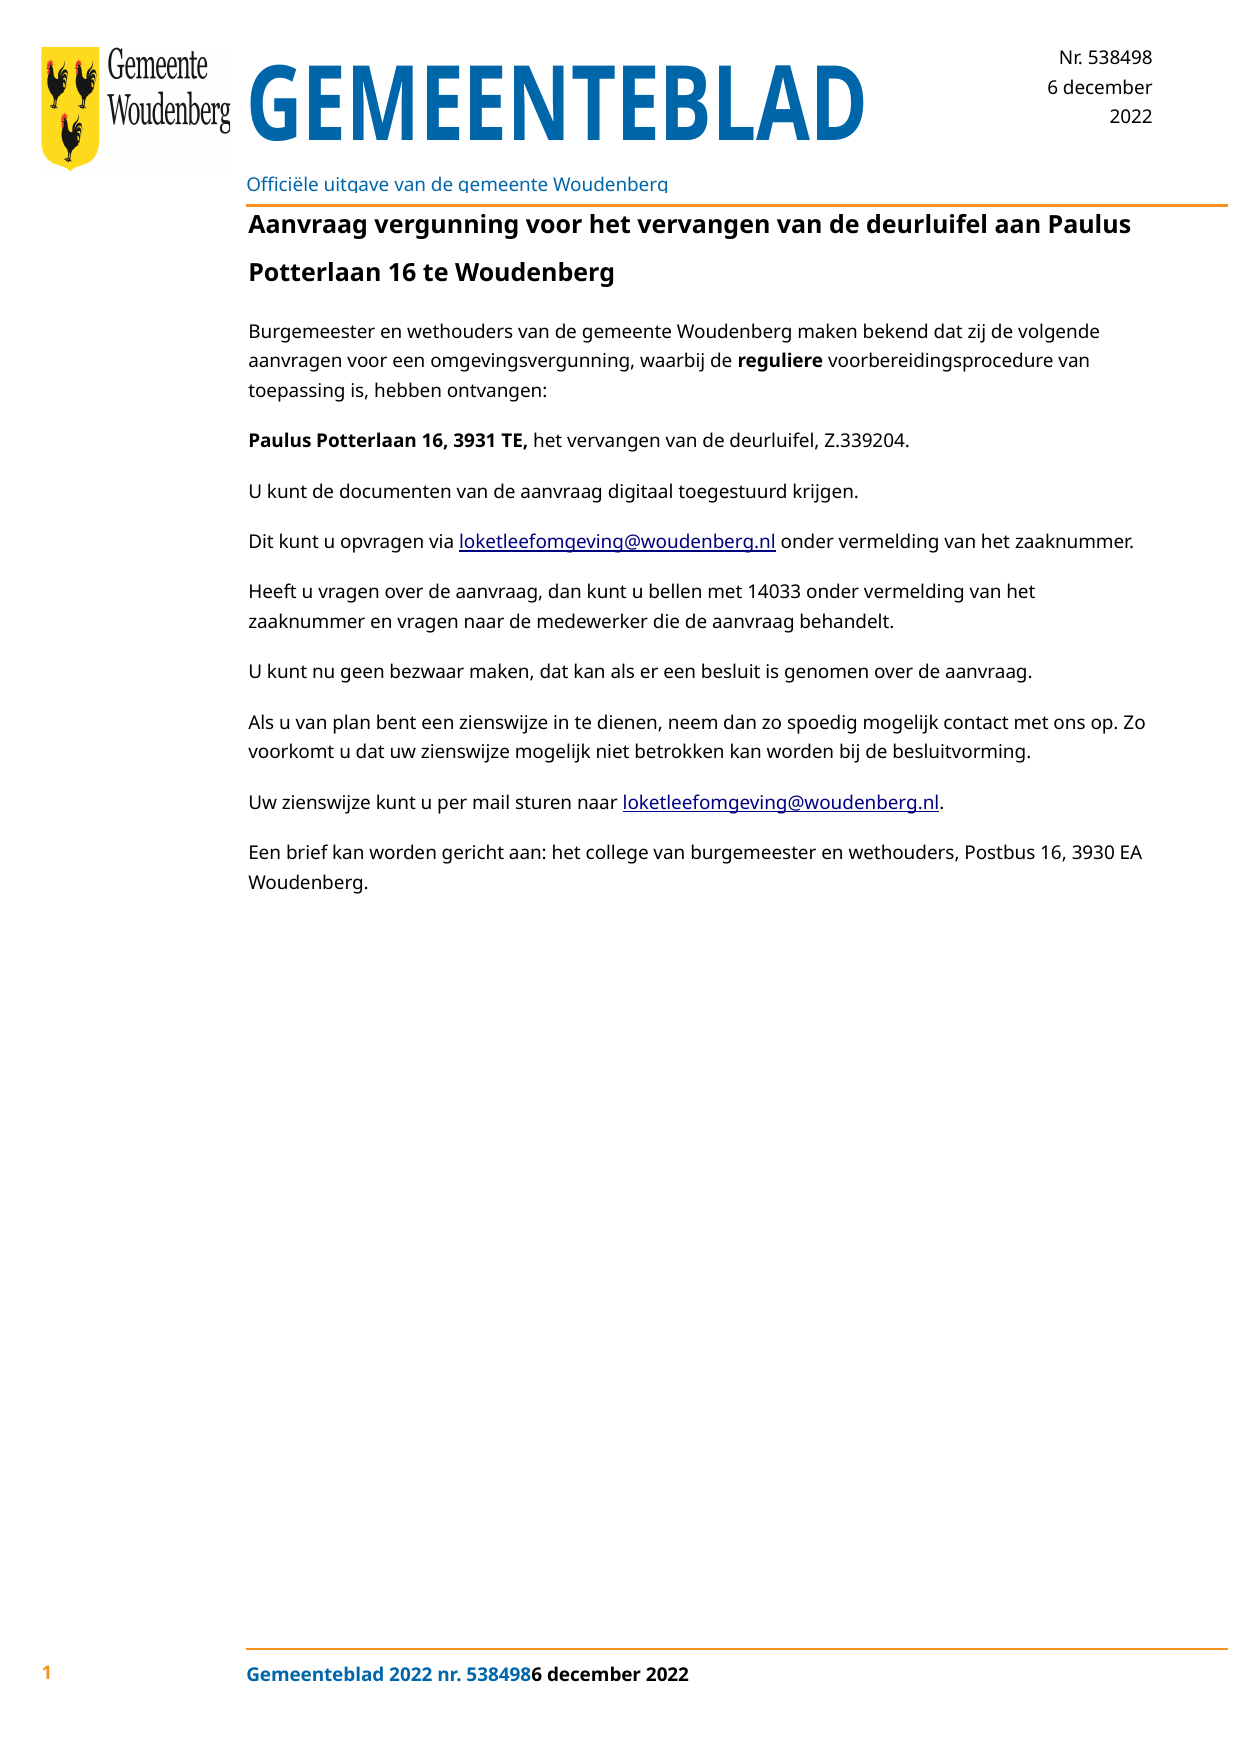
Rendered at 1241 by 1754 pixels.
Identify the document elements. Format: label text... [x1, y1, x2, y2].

text Paulus Potterlaan 16, 3931 TE, het vervangen van de deurluifel, Z.339204. [248, 427, 1152, 453]
text Burgemeester en wethouders van de gemeente Woudenberg maken bekend dat zij de volgende aanvragen voor een omgevingsvergunning, waarbij de reguliere voorbereidingsprocedure van toepassing is, hebben ontvangen: [248, 318, 1152, 403]
text Aanvraag vergunning voor het vervangen van de deurluifel aan Paulus Potterlaan 16 te Woudenberg [248, 207, 1152, 288]
text Dit kunt u opvragen via loketleefomgeving@woudenberg.nl onder vermelding van het zaaknummer. [248, 528, 1152, 554]
text U kunt de documenten van de aanvraag digitaal toegestuurd krijgen. [248, 478, 1152, 504]
text Uw zienswijze kunt u per mail sturen naar loketleefomgeving@woudenberg.nl. [248, 789, 1152, 815]
text Een brief kan worden gericht aan: het college van burgemeester en wethouders, Postbus 16, 3930 EA Woudenberg. [248, 839, 1152, 895]
text Als u van plan bent een zienswijze in te dienen, neem dan zo spoedig mogelijk contact met ons op. Zo voorkomt u dat uw zienswijze mogelijk niet betrokken kan worden bij de besluitvorming. [248, 709, 1152, 764]
picture [41, 47, 231, 172]
text Heeft u vragen over de aanvraag, dan kunt u bellen met 14033 onder vermelding van het zaaknummer en vragen naar de medewerker die de aanvraag behandelt. [248, 579, 1152, 634]
text U kunt nu geen bezwaar maken, dat kan als er een besluit is genomen over de aanvraag. [248, 659, 1152, 684]
